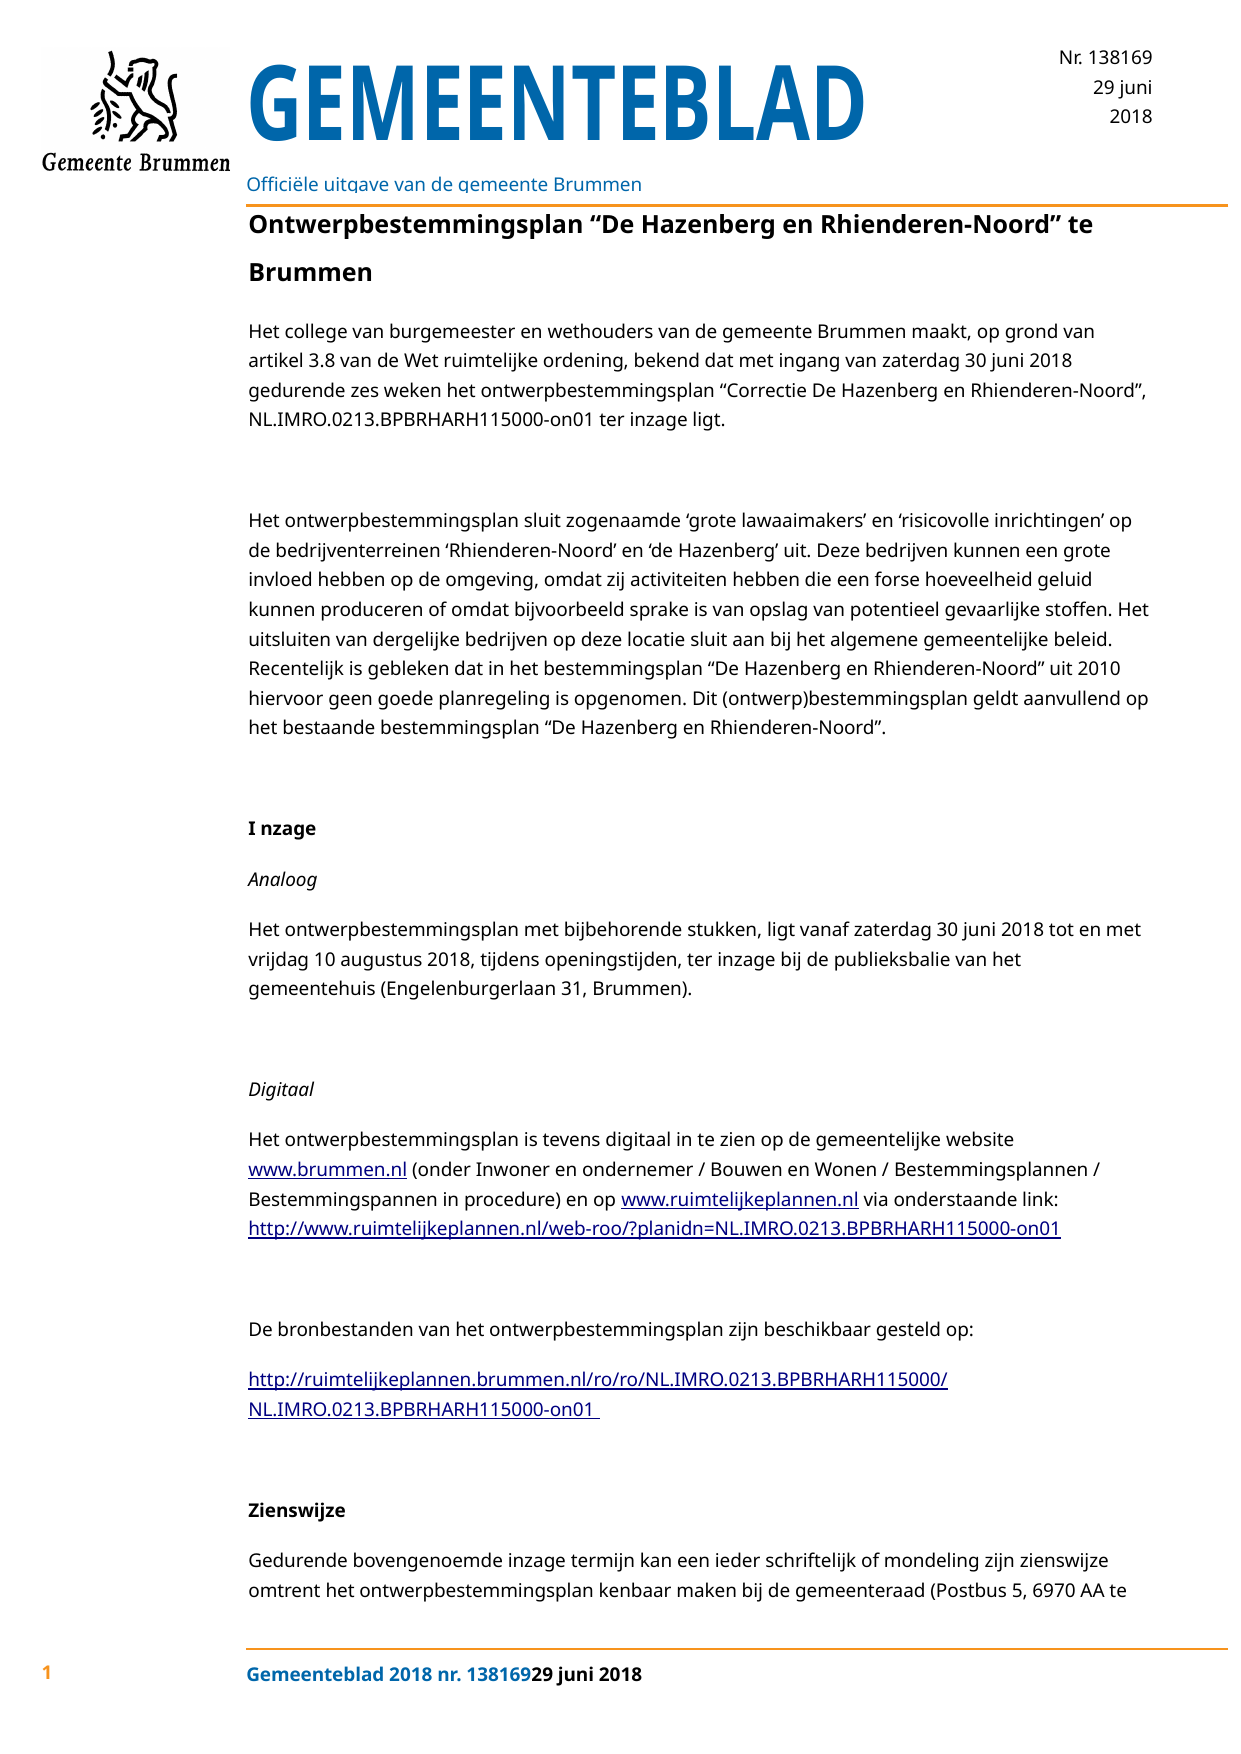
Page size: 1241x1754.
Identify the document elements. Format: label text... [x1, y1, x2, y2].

text Digitaal [248, 1076, 1152, 1102]
text Analoog [248, 866, 1152, 892]
text http://ruimtelijkeplannen.brummen.nl/ro/ro/NL.IMRO.0213.BPBRHARH115000/NL.IMRO.0213.BPBRHARH115000-on01 [248, 1367, 1152, 1422]
text Het college van burgemeester en wethouders van de gemeente Brummen maakt, op grond van artikel 3.8 van de Wet ruimtelijke ordening, bekend dat met ingang van zaterdag 30 juni 2018 gedurende zes weken het ontwerpbestemmingsplan “Correctie De Hazenberg en Rhienderen-Noord”, NL.IMRO.0213.BPBRHARH115000-on01 ter inzage ligt. [248, 318, 1152, 432]
text I nzage [248, 815, 1152, 841]
text Ontwerpbestemmingsplan “De Hazenberg en Rhienderen-Noord” te Brummen [248, 207, 1152, 288]
text Het ontwerpbestemmingsplan is tevens digitaal in te zien op de gemeentelijke website www.brummen.nl (onder Inwoner en ondernemer / Bouwen en Wonen / Bestemmingsplannen / Bestemmingspannen in procedure) en op www.ruimtelijkeplannen.nl via onderstaande link: http://www.ruimtelijkeplannen.nl/web-roo/?planidn=NL.IMRO.0213.BPBRHARH115000-on01 [248, 1127, 1152, 1241]
text Gedurende bovengenoemde inzage termijn kan een ieder schriftelijk of mondeling zijn zienswijze omtrent het ontwerpbestemmingsplan kenbaar maken bij de gemeenteraad (Postbus 5, 6970 AA te [248, 1547, 1152, 1603]
text Het ontwerpbestemmingsplan met bijbehorende stukken, ligt vanaf zaterdag 30 juni 2018 tot en met vrijdag 10 augustus 2018, tijdens openingstijden, ter inzage bij de publieksbalie van het gemeentehuis (Engelenburgerlaan 31, Brummen). [248, 916, 1152, 1001]
picture [41, 47, 231, 172]
text De bronbestanden van het ontwerpbestemmingsplan zijn beschikbaar gesteld op: [248, 1316, 1152, 1342]
text Zienswijze [248, 1497, 1152, 1523]
text Het ontwerpbestemmingsplan sluit zogenaamde ‘grote lawaaimakers’ en ‘risicovolle inrichtingen’ op de bedrijventerreinen ‘Rhienderen-Noord’ en ‘de Hazenberg’ uit. Deze bedrijven kunnen een grote invloed hebben op de omgeving, omdat zij activiteiten hebben die een forse hoeveelheid geluid kunnen produceren of omdat bijvoorbeeld sprake is van opslag van potentieel gevaarlijke stoffen. Het uitsluiten van dergelijke bedrijven op deze locatie sluit aan bij het algemene gemeentelijke beleid. Recentelijk is gebleken dat in het bestemmingsplan “De Hazenberg en Rhienderen-Noord” uit 2010 hiervoor geen goede planregeling is opgenomen. Dit (ontwerp)bestemmingsplan geldt aanvullend op het bestaande bestemmingsplan “De Hazenberg en Rhienderen-Noord”. [248, 507, 1152, 740]
